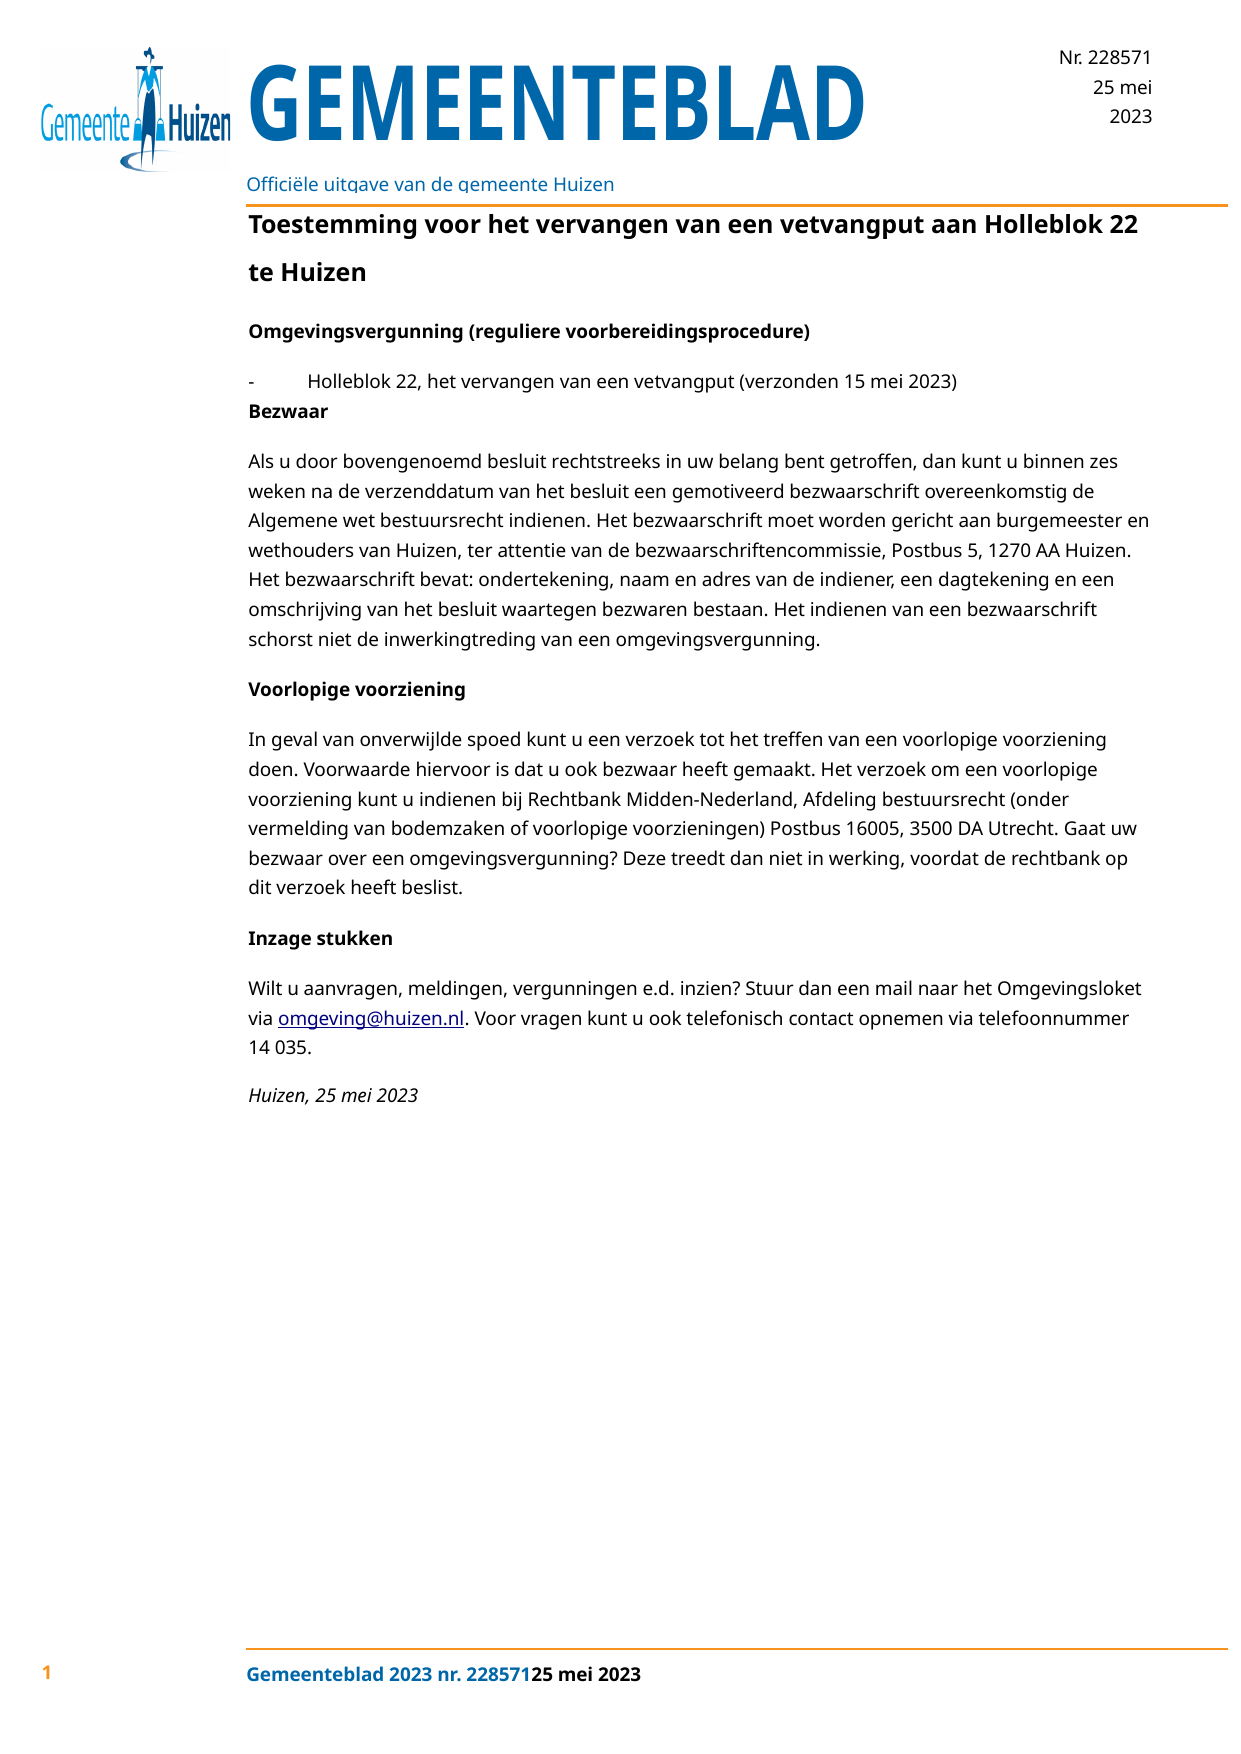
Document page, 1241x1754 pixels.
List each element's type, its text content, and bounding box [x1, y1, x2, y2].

text Bezwaar [248, 398, 1152, 424]
list Holleblok 22, het vervangen van een vetvangput (verzonden 15 mei 2023) [248, 368, 1152, 394]
text Voorlopige voorziening [248, 676, 1152, 702]
text Toestemming voor het vervangen van een vetvangput aan Holleblok 22 te Huizen [248, 207, 1152, 288]
picture [41, 47, 231, 172]
text Huizen, 25 mei 2023 [248, 1082, 1152, 1108]
text Inzage stukken [248, 925, 1152, 951]
text Wilt u aanvragen, meldingen, vergunningen e.d. inzien? Stuur dan een mail naar het Omgevingsloket via omgeving@huizen.nl. Voor vragen kunt u ook telefonisch contact opnemen via telefoonnummer 14 035. [248, 975, 1152, 1060]
text Als u door bovengenoemd besluit rechtstreeks in uw belang bent getroffen, dan kunt u binnen zes weken na de verzenddatum van het besluit een gemotiveerd bezwaarschrift overeenkomstig de Algemene wet bestuursrecht indienen. Het bezwaarschrift moet worden gericht aan burgemeester en wethouders van Huizen, ter attentie van de bezwaarschriftencommissie, Postbus 5, 1270 AA Huizen. Het bezwaarschrift bevat: ondertekening, naam en adres van de indiener, een dagtekening en een omschrijving van het besluit waartegen bezwaren bestaan. Het indienen van een bezwaarschrift schorst niet de inwerkingtreding van een omgevingsvergunning. [248, 448, 1152, 652]
text In geval van onverwijlde spoed kunt u een verzoek tot het treffen van een voorlopige voorziening doen. Voorwaarde hiervoor is dat u ook bezwaar heeft gemaakt. Het verzoek om een voorlopige voorziening kunt u indienen bij Rechtbank Midden-Nederland, Afdeling bestuursrecht (onder vermelding van bodemzaken of voorlopige voorzieningen) Postbus 16005, 3500 DA Utrecht. Gaat uw bezwaar over een omgevingsvergunning? Deze treedt dan niet in werking, voordat de rechtbank op dit verzoek heeft beslist. [248, 727, 1152, 900]
text Omgevingsvergunning (reguliere voorbereidingsprocedure) [248, 318, 1152, 344]
